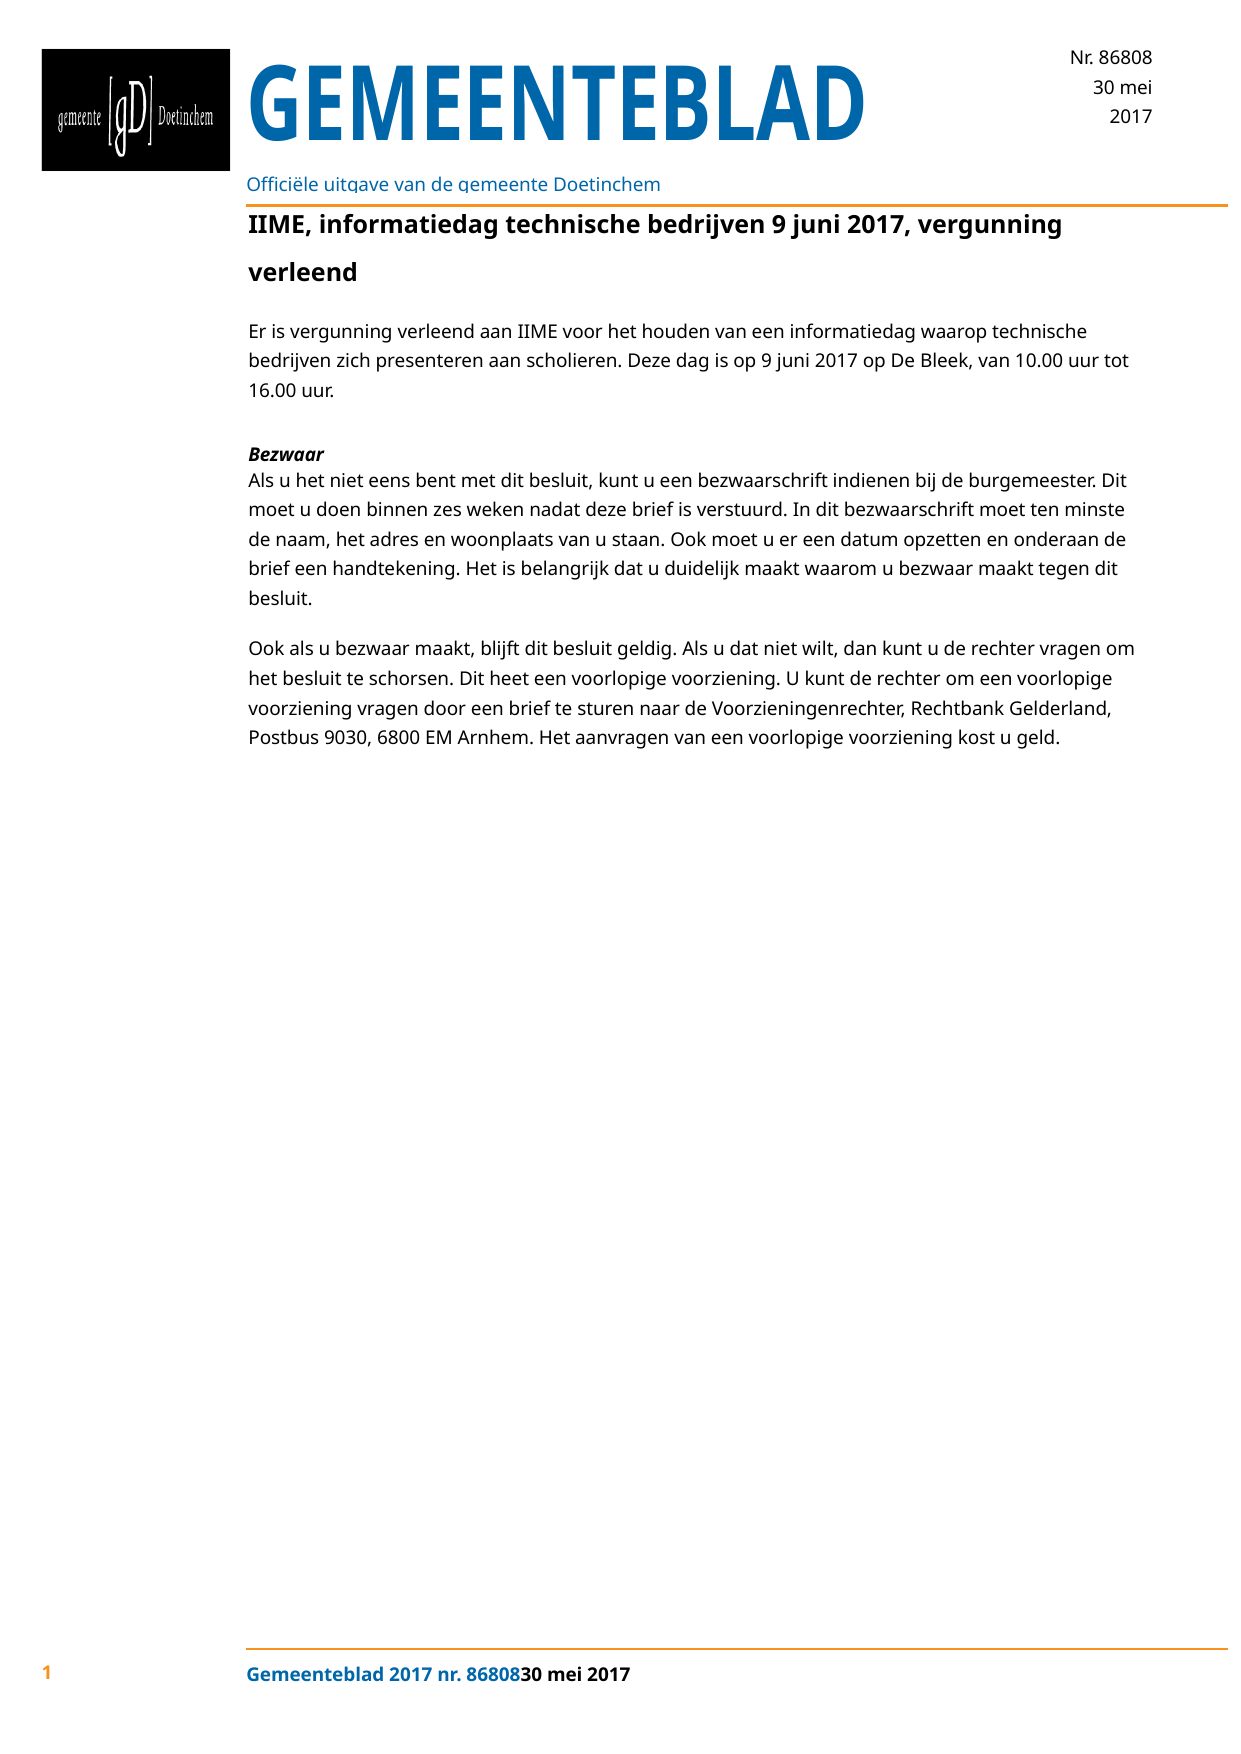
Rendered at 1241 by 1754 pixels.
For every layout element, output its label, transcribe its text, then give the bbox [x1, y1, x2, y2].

text Er is vergunning verleend aan IIME voor het houden van een informatiedag waarop technische bedrijven zich presenteren aan scholieren. Deze dag is op 9 juni 2017 op De Bleek, van 10.00 uur tot 16.00 uur. [248, 318, 1152, 403]
text Als u het niet eens bent met dit besluit, kunt u een bezwaarschrift indienen bij de burgemeester. Dit moet u doen binnen zes weken nadat deze brief is verstuurd. In dit bezwaarschrift moet ten minste de naam, het adres en woonplaats van u staan. Ook moet u er een datum opzetten en onderaan de brief een handtekening. Het is belangrijk dat u duidelijk maakt waarom u bezwaar maakt tegen dit besluit. [248, 467, 1152, 611]
text Ook als u bezwaar maakt, blijft dit besluit geldig. Als u dat niet wilt, dan kunt u de rechter vragen om het besluit te schorsen. Dit heet een voorlopige voorziening. U kunt de rechter om een voorlopige voorziening vragen door een brief te sturen naar de Voorzieningenrechter, Rechtbank Gelderland, Postbus 9030, 6800 EM Arnhem. Het aanvragen van een voorlopige voorziening kost u geld. [248, 636, 1152, 750]
picture [41, 47, 231, 172]
text IIME, informatiedag technische bedrijven 9 juni 2017, vergunning verleend [248, 207, 1152, 288]
text Bezwaar [248, 441, 1152, 467]
